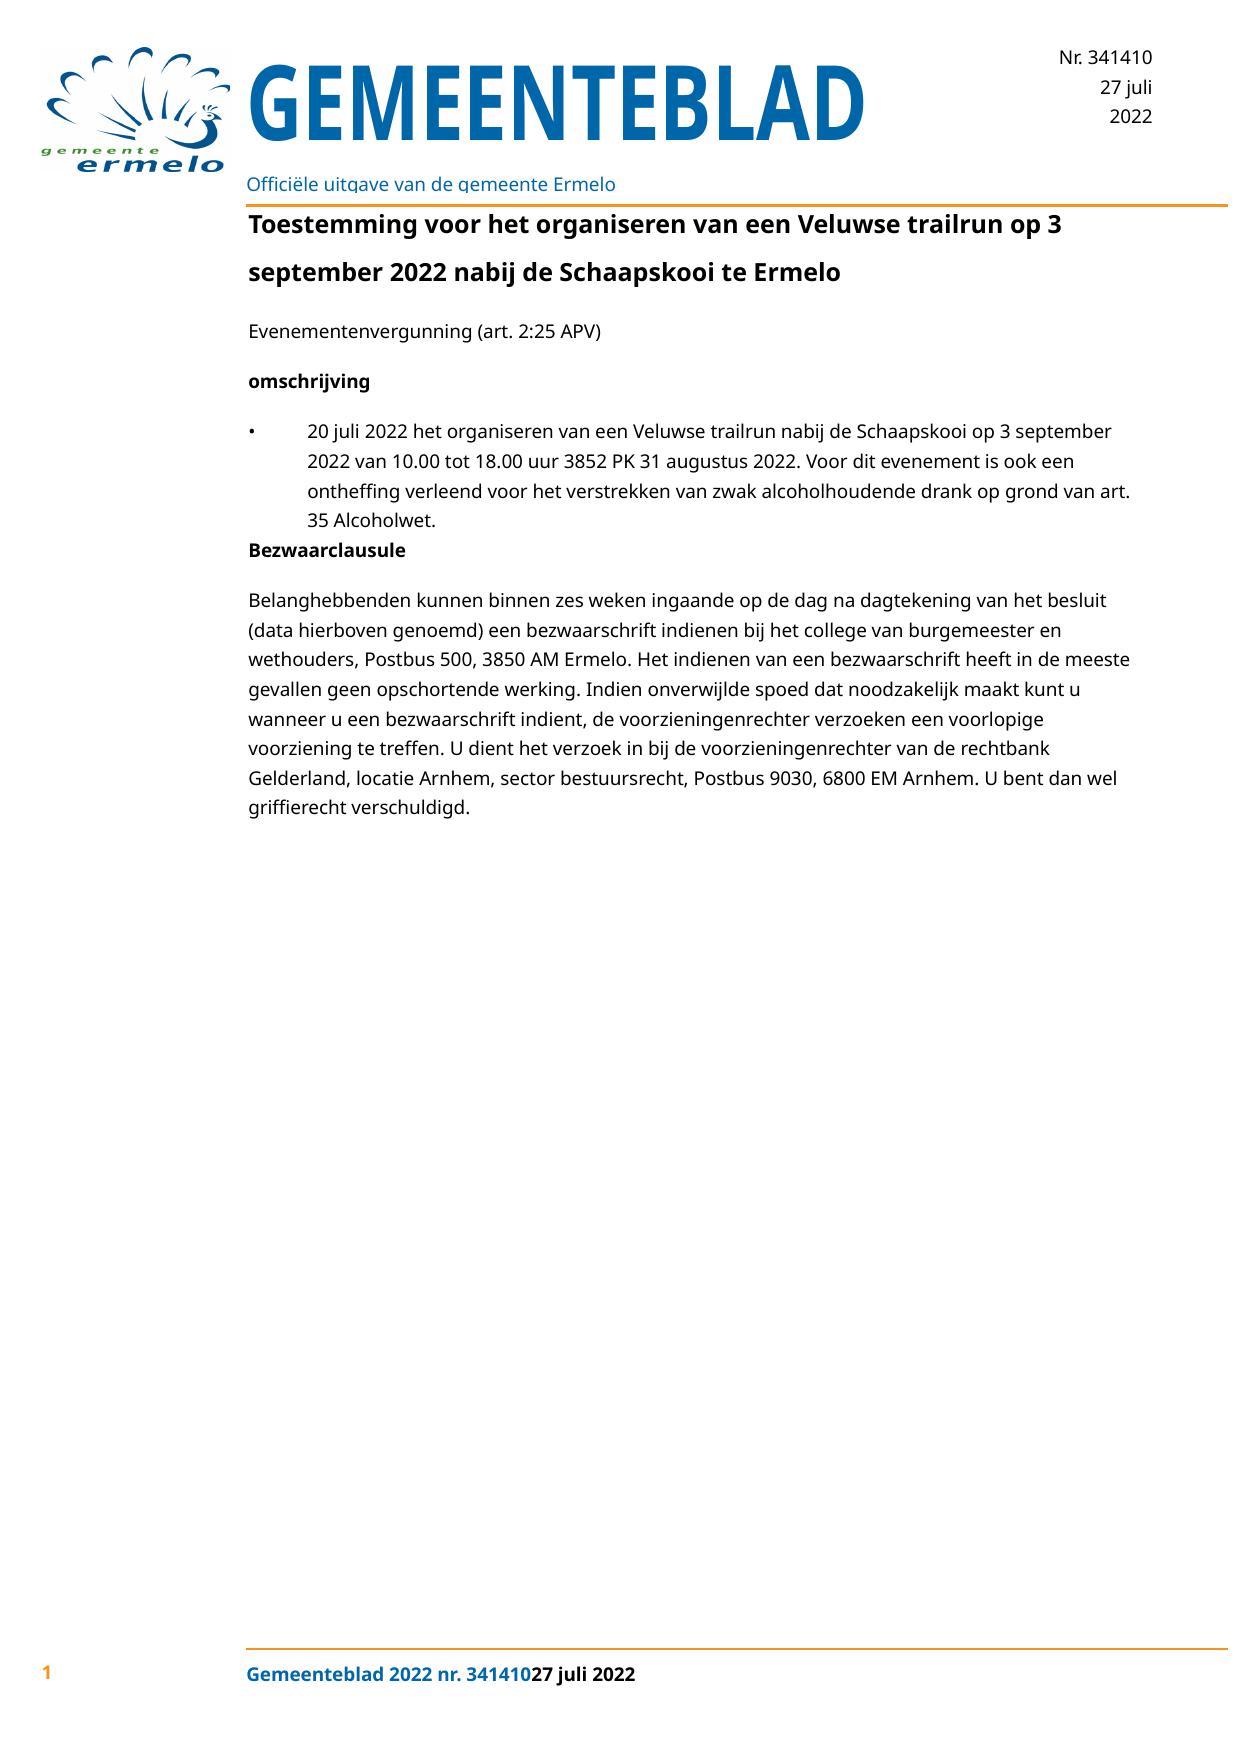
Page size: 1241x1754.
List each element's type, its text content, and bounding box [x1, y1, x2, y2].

text Bezwaarclausule [248, 537, 1152, 563]
text omschrijving [248, 368, 1152, 394]
text Toestemming voor het organiseren van een Veluwse trailrun op 3 september 2022 nabij de Schaapskooi te Ermelo [248, 207, 1152, 288]
list 20 juli 2022 het organiseren van een Veluwse trailrun nabij de Schaapskooi op 3 september 2022 van 10.00 tot 18.00 uur 3852 PK 31 augustus 2022. Voor dit evenement is ook een ontheffing verleend voor het verstrekken van zwak alcoholhoudende drank op grond van art. 35 Alcoholwet. [248, 419, 1152, 533]
text Evenementenvergunning (art. 2:25 APV) [248, 318, 1152, 344]
text Belanghebbenden kunnen binnen zes weken ingaande op de dag na dagtekening van het besluit (data hierboven genoemd) een bezwaarschrift indienen bij het college van burgemeester en wethouders, Postbus 500, 3850 AM Ermelo. Het indienen van een bezwaarschrift heeft in de meeste gevallen geen opschortende werking. Indien onverwijlde spoed dat noodzakelijk maakt kunt u wanneer u een bezwaarschrift indient, de voorzieningenrechter verzoeken een voorlopige voorziening te treffen. U dient het verzoek in bij de voorzieningenrechter van de rechtbank Gelderland, locatie Arnhem, sector bestuursrecht, Postbus 9030, 6800 EM Arnhem. U bent dan wel griffierecht verschuldigd. [248, 587, 1152, 820]
picture [41, 47, 231, 172]
